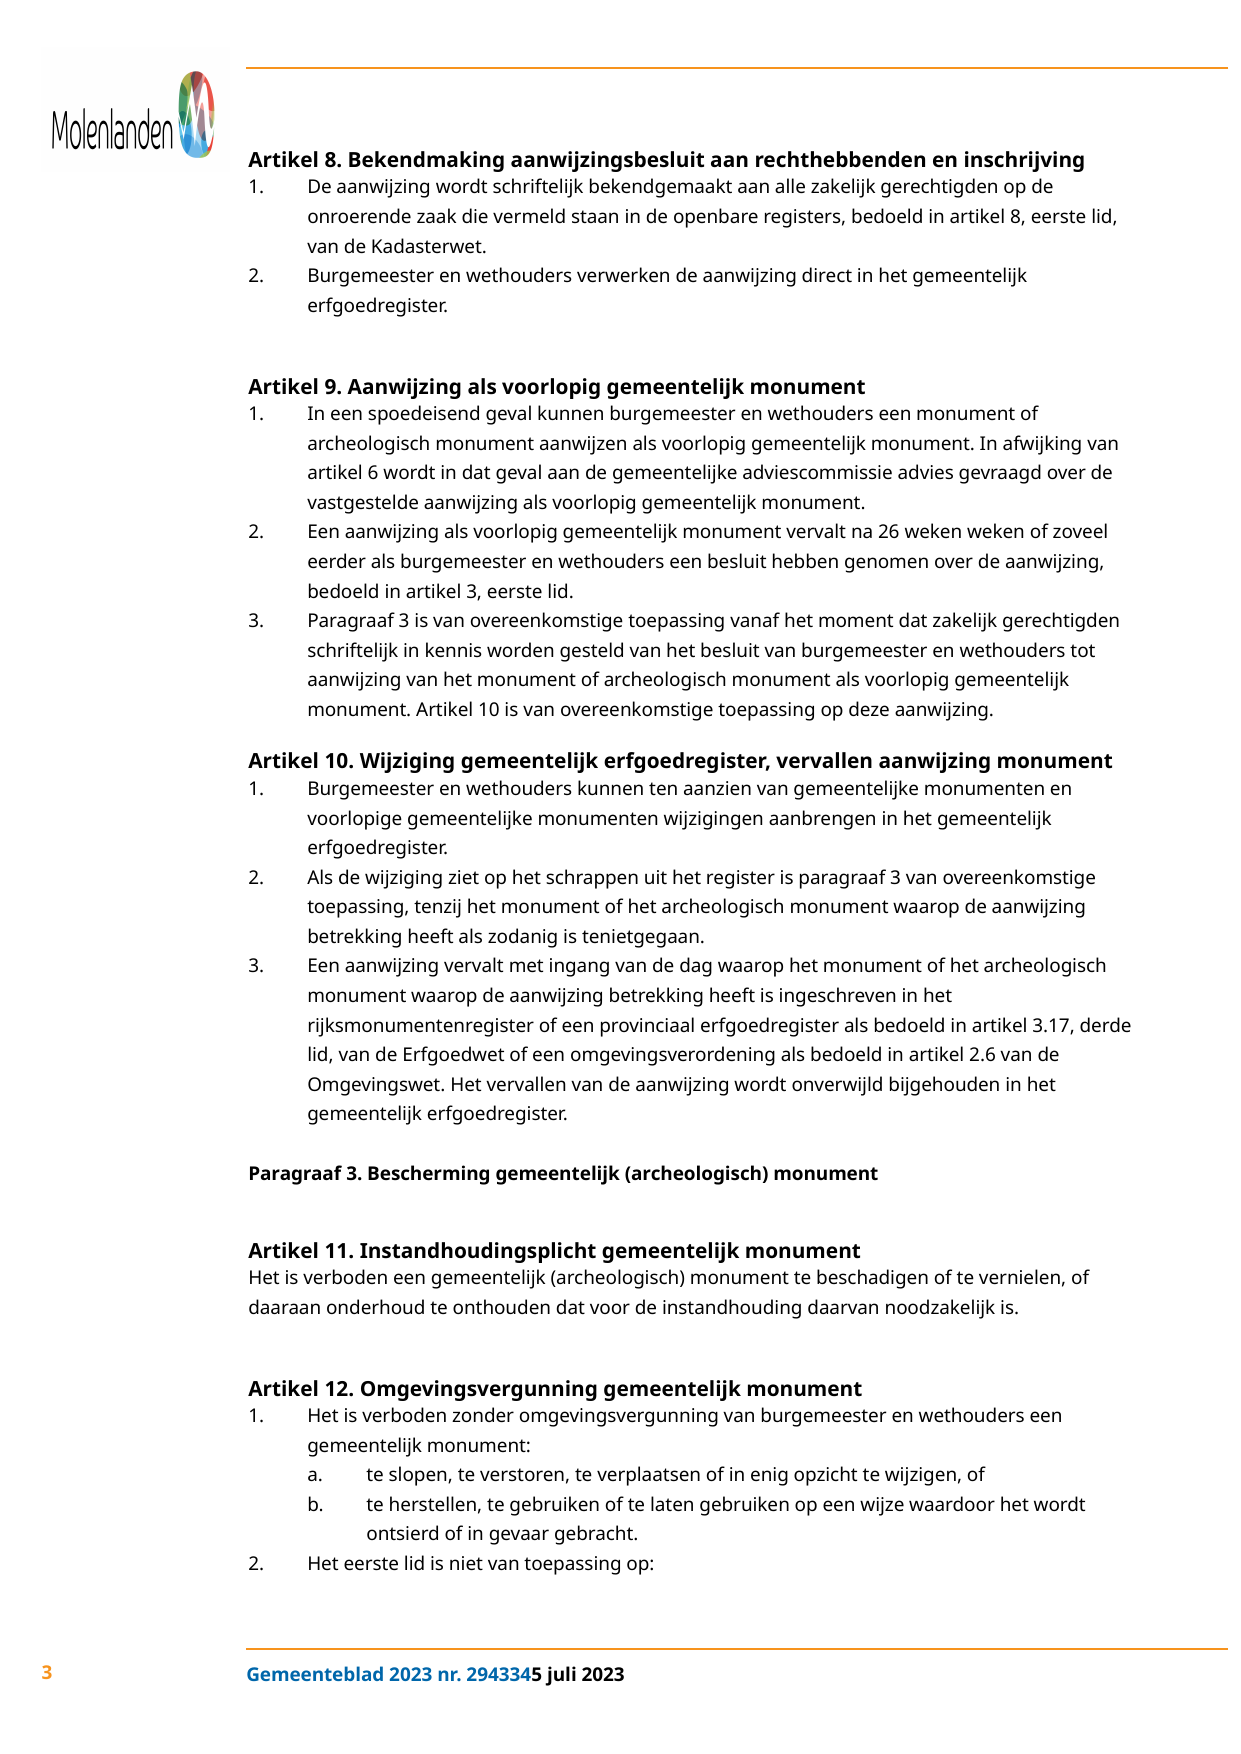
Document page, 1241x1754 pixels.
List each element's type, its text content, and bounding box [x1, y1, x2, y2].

list Het is verboden zonder omgevingsvergunning van burgemeester en wethouders een gemeentelijk monument: [248, 1402, 1152, 1458]
text Het is verboden een gemeentelijk (archeologisch) monument te beschadigen of te vernielen, of daaraan onderhoud te onthouden dat voor de instandhouding daarvan noodzakelijk is. [248, 1264, 1152, 1319]
list Paragraaf 3 is van overeenkomstige toepassing vanaf het moment dat zakelijk gerechtigden schriftelijk in kennis worden gesteld van het besluit van burgemeester en wethouders tot aanwijzing van het monument of archeologisch monument als voorlopig gemeentelijk monument. Artikel 10 is van overeenkomstige toepassing op deze aanwijzing. [248, 607, 1152, 722]
list Een aanwijzing vervalt met ingang van de dag waarop het monument of het archeologisch monument waarop de aanwijzing betrekking heeft is ingeschreven in het rijksmonumentenregister of een provinciaal erfgoedregister als bedoeld in artikel 3.17, derde lid, van de Erfgoedwet of een omgevingsverordening als bedoeld in artikel 2.6 van de Omgevingswet. Het vervallen van de aanwijzing wordt onverwijld bijgehouden in het gemeentelijk erfgoedregister. [248, 953, 1152, 1126]
text Artikel 11. Instandhoudingsplicht gemeentelijk monument [248, 1236, 1152, 1264]
list Burgemeester en wethouders kunnen ten aanzien van gemeentelijke monumenten en voorlopige gemeentelijke monumenten wijzigingen aanbrengen in het gemeentelijk erfgoedregister. [248, 775, 1152, 860]
list De aanwijzing wordt schriftelijk bekendgemaakt aan alle zakelijk gerechtigden op de onroerende zaak die vermeld staan in de openbare registers, bedoeld in artikel 8, eerste lid, van de Kadasterwet. [248, 174, 1152, 258]
list Als de wijziging ziet op het schrappen uit het register is paragraaf 3 van overeenkomstige toepassing, tenzij het monument of het archeologisch monument waarop de aanwijzing betrekking heeft als zodanig is tenietgegaan. [248, 864, 1152, 949]
text Artikel 8. Bekendmaking aanwijzingsbesluit aan rechthebbenden en inschrijving [248, 145, 1152, 174]
text Paragraaf 3. Bescherming gemeentelijk (archeologisch) monument [248, 1160, 1152, 1185]
picture [41, 47, 231, 172]
list te slopen, te verstoren, te verplaatsen of in enig opzicht te wijzigen, of [307, 1461, 1152, 1487]
list Een aanwijzing als voorlopig gemeentelijk monument vervalt na 26 weken weken of zoveel eerder als burgemeester en wethouders een besluit hebben genomen over de aanwijzing, bedoeld in artikel 3, eerste lid. [248, 519, 1152, 604]
list te herstellen, te gebruiken of te laten gebruiken op een wijze waardoor het wordt ontsierd of in gevaar gebracht. [307, 1491, 1152, 1546]
text Artikel 10. Wijziging gemeentelijk erfgoedregister, vervallen aanwijzing monument [248, 747, 1152, 775]
text Artikel 12. Omgevingsvergunning gemeentelijk monument [248, 1374, 1152, 1402]
list Burgemeester en wethouders verwerken de aanwijzing direct in het gemeentelijk erfgoedregister. [248, 262, 1152, 318]
text Artikel 9. Aanwijzing als voorlopig gemeentelijk monument [248, 372, 1152, 400]
list Het eerste lid is niet van toepassing op: [248, 1550, 1152, 1576]
list In een spoedeisend geval kunnen burgemeester en wethouders een monument of archeologisch monument aanwijzen als voorlopig gemeentelijk monument. In afwijking van artikel 6 wordt in dat geval aan de gemeentelijke adviescommissie advies gevraagd over de vastgestelde aanwijzing als voorlopig gemeentelijk monument. [248, 400, 1152, 515]
